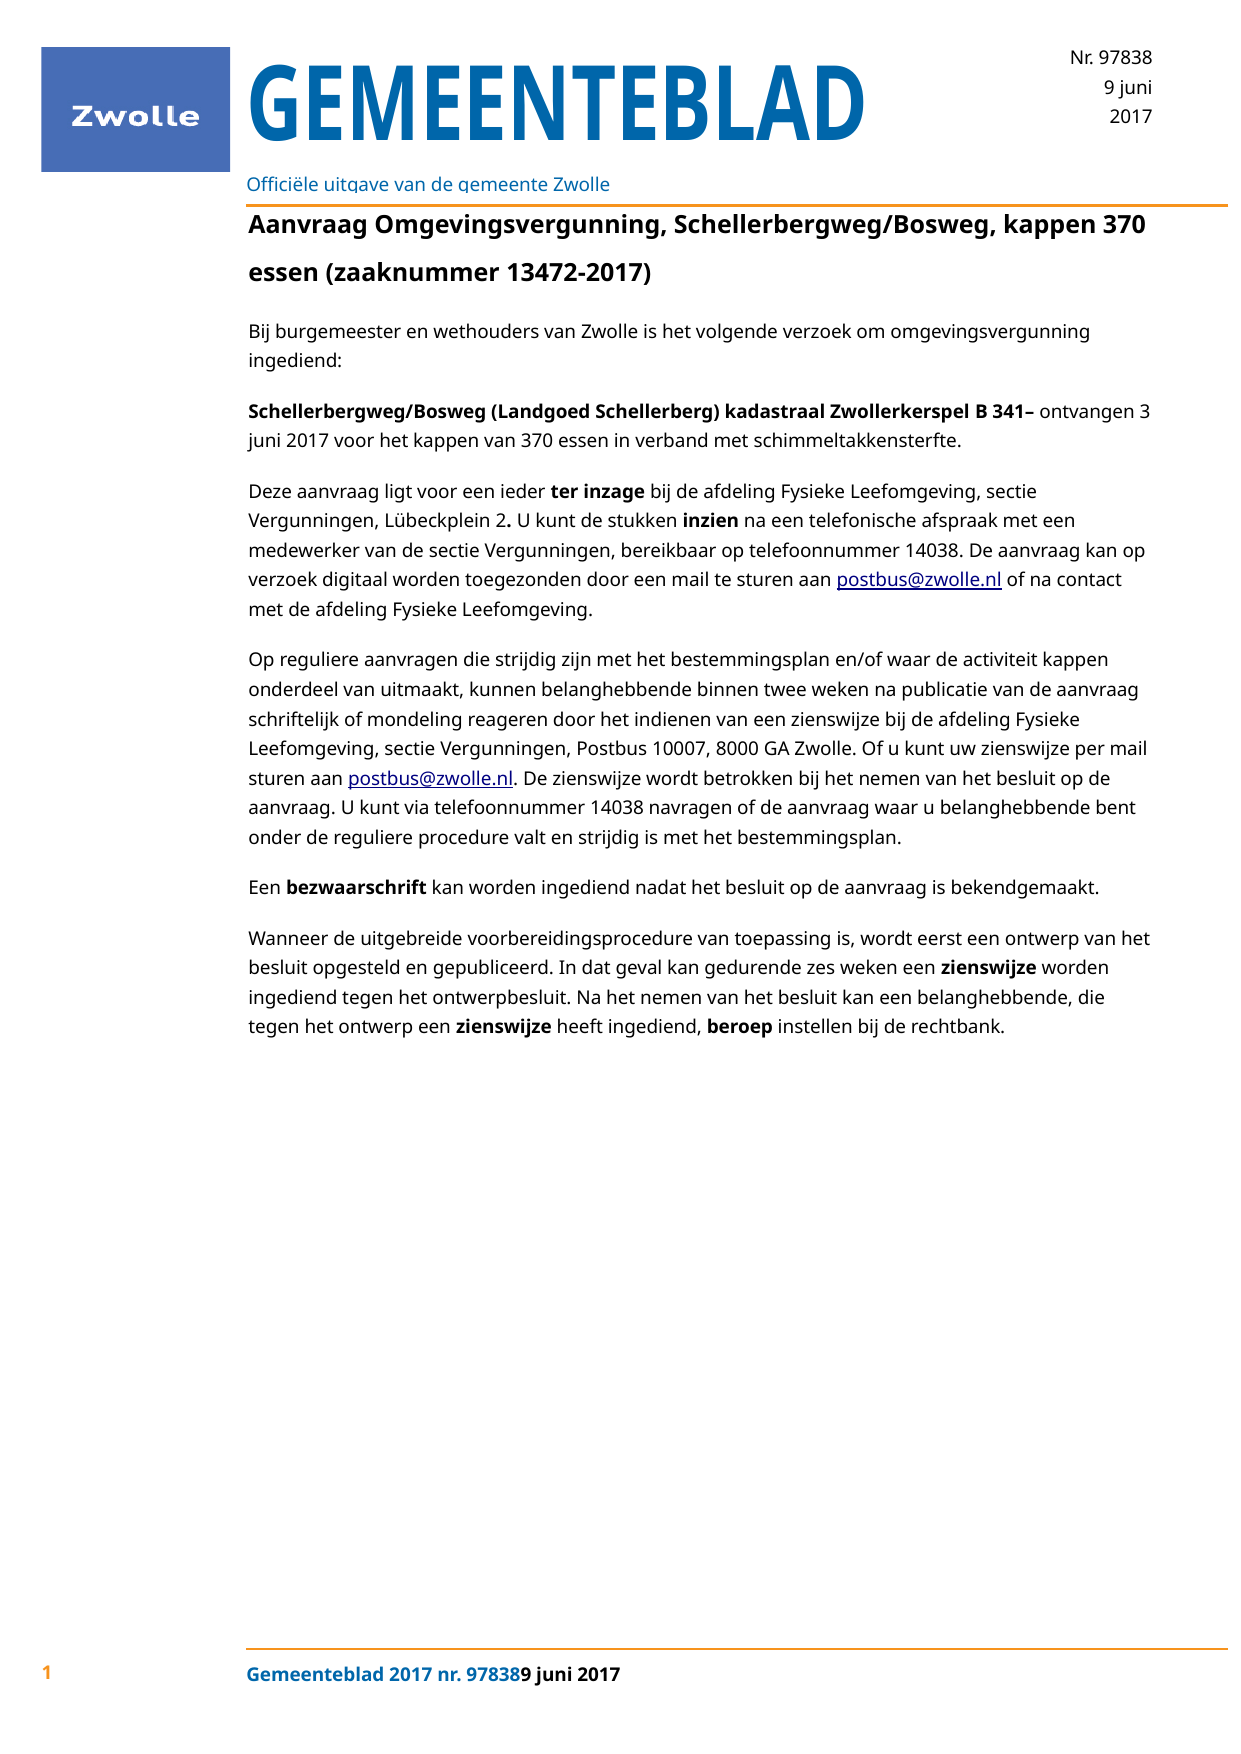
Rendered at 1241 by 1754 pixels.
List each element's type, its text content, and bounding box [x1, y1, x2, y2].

text Wanneer de uitgebreide voorbereidingsprocedure van toepassing is, wordt eerst een ontwerp van het besluit opgesteld en gepubliceerd. In dat geval kan gedurende zes weken een zienswijze worden ingediend tegen het ontwerpbesluit. Na het nemen van het besluit kan een belanghebbende, die tegen het ontwerp een zienswijze heeft ingediend, beroep instellen bij de rechtbank. [248, 925, 1152, 1039]
text Bij burgemeester en wethouders van Zwolle is het volgende verzoek om omgevingsvergunning ingediend: [248, 318, 1152, 373]
text Op reguliere aanvragen die strijdig zijn met het bestemmingsplan en/of waar de activiteit kappen onderdeel van uitmaakt, kunnen belanghebbende binnen twee weken na publicatie van de aanvraag schriftelijk of mondeling reageren door het indienen van een zienswijze bij de afdeling Fysieke Leefomgeving, sectie Vergunningen, Postbus 10007, 8000 GA Zwolle. Of u kunt uw zienswijze per mail sturen aan postbus@zwolle.nl. De zienswijze wordt betrokken bij het nemen van het besluit op de aanvraag. U kunt via telefoonnummer 14038 navragen of de aanvraag waar u belanghebbende bent onder de reguliere procedure valt en strijdig is met het bestemmingsplan. [248, 647, 1152, 850]
text Deze aanvraag ligt voor een ieder ter inzage bij de afdeling Fysieke Leefomgeving, sectie Vergunningen, Lübeckplein 2. U kunt de stukken inzien na een telefonische afspraak met een medewerker van de sectie Vergunningen, bereikbaar op telefoonnummer 14038. De aanvraag kan op verzoek digitaal worden toegezonden door een mail te sturen aan postbus@zwolle.nl of na contact met de afdeling Fysieke Leefomgeving. [248, 478, 1152, 622]
text Een bezwaarschrift kan worden ingediend nadat het besluit op de aanvraag is bekendgemaakt. [248, 874, 1152, 900]
text Aanvraag Omgevingsvergunning, Schellerbergweg/Bosweg, kappen 370 essen (zaaknummer 13472-2017) [248, 207, 1152, 288]
text Schellerbergweg/Bosweg (Landgoed Schellerberg) kadastraal Zwollerkerspel B 341– ontvangen 3 juni 2017 voor het kappen van 370 essen in verband met schimmeltakkensterfte. [248, 398, 1152, 453]
picture [41, 47, 231, 172]
